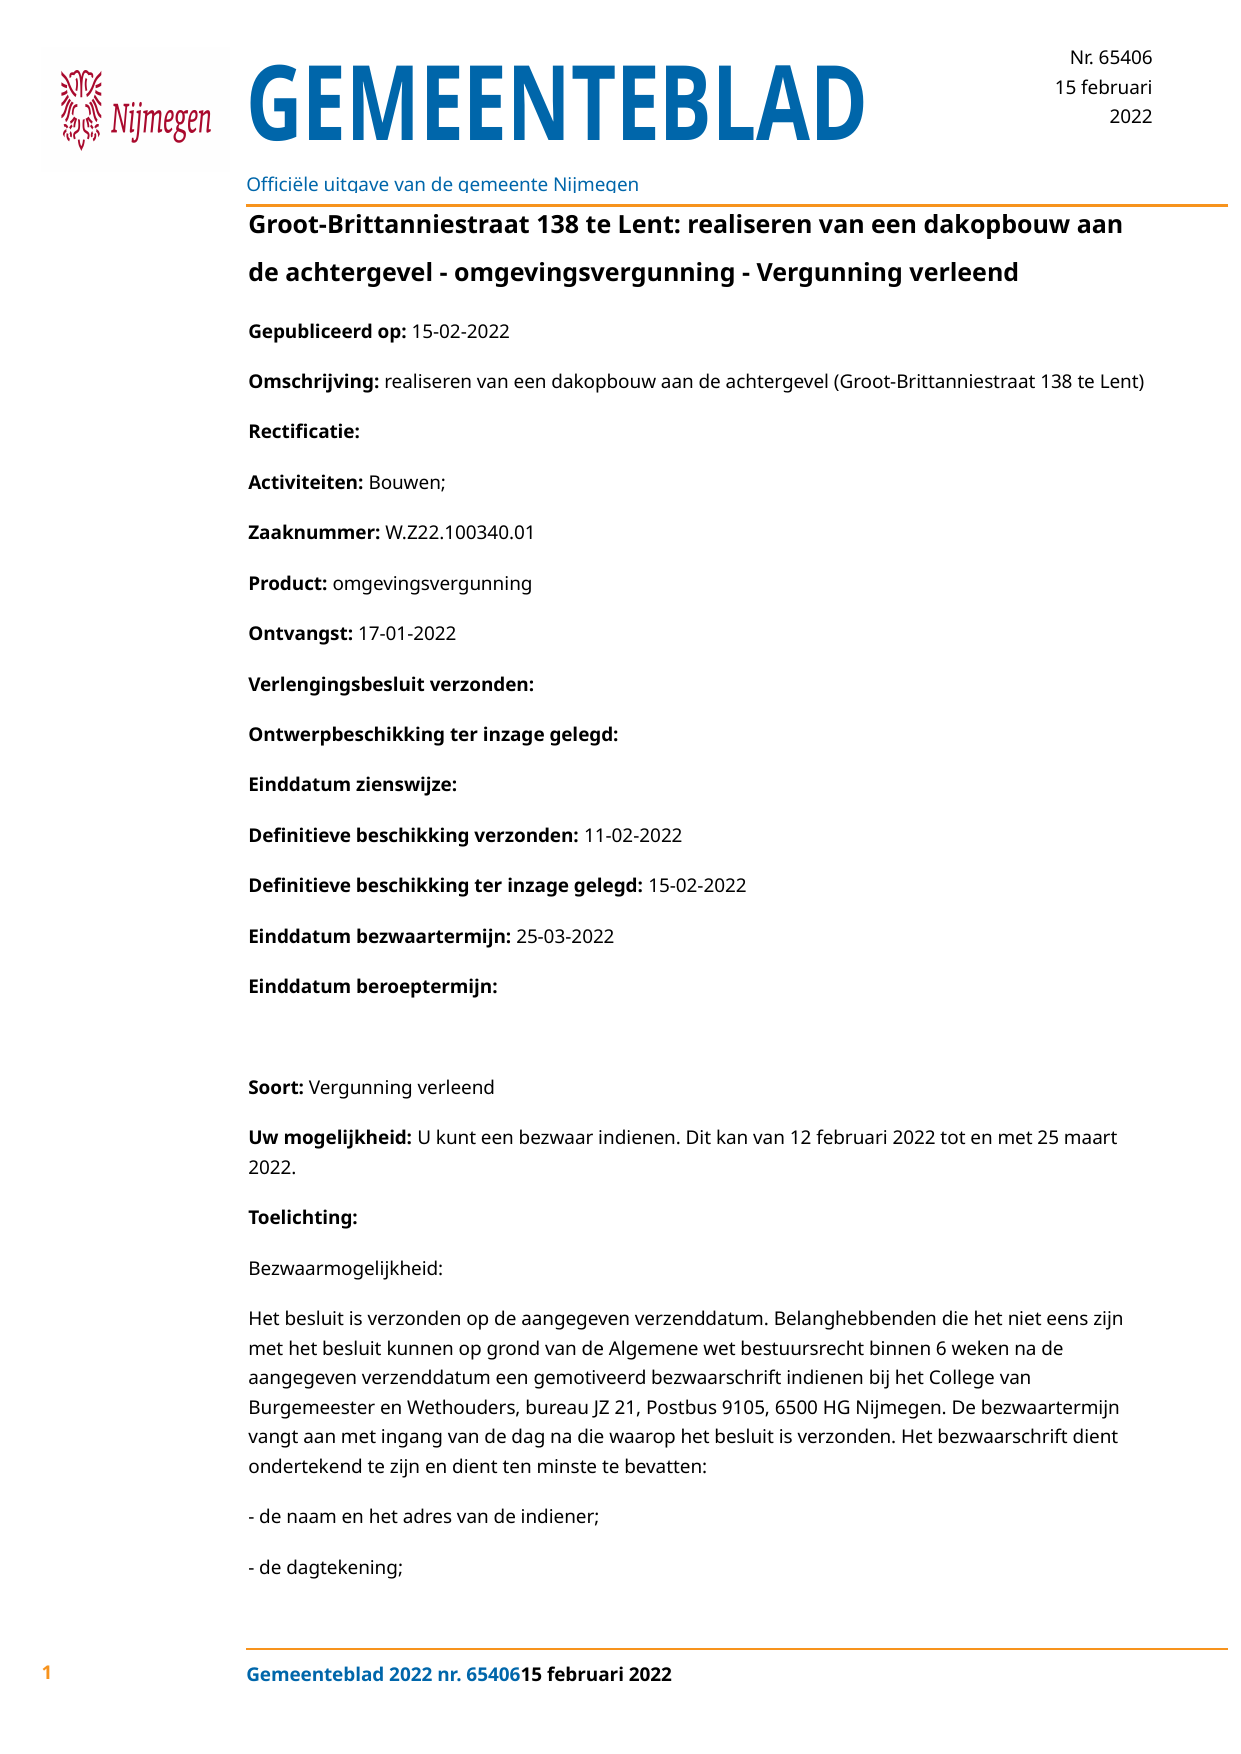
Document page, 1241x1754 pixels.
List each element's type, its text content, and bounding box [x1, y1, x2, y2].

text Uw mogelijkheid: U kunt een bezwaar indienen. Dit kan van 12 februari 2022 tot en met 25 maart 2022. [248, 1124, 1152, 1180]
text Het besluit is verzonden op de aangegeven verzenddatum. Belanghebbenden die het niet eens zijn met het besluit kunnen op grond van de Algemene wet bestuursrecht binnen 6 weken na de aangegeven verzenddatum een gemotiveerd bezwaarschrift indienen bij het College van Burgemeester en Wethouders, bureau JZ 21, Postbus 9105, 6500 HG Nijmegen. De bezwaartermijn vangt aan met ingang van de dag na die waarop het besluit is verzonden. Het bezwaarschrift dient ondertekend te zijn en dient ten minste te bevatten: [248, 1305, 1152, 1479]
text Ontwerpbeschikking ter inzage gelegd: [248, 721, 1152, 747]
picture [41, 47, 231, 172]
text Bezwaarmogelijkheid: [248, 1255, 1152, 1281]
text Einddatum beroeptermijn: [248, 973, 1152, 999]
text Omschrijving: realiseren van een dakopbouw aan de achtergevel (Groot-Brittanniestraat 138 te Lent) [248, 368, 1152, 394]
text Activiteiten: Bouwen; [248, 469, 1152, 495]
text Ontvangst: 17-01-2022 [248, 620, 1152, 646]
text - de naam en het adres van de indiener; [248, 1504, 1152, 1529]
text Einddatum bezwaartermijn: 25-03-2022 [248, 923, 1152, 949]
text Gepubliceerd op: 15-02-2022 [248, 318, 1152, 344]
text Einddatum zienswijze: [248, 772, 1152, 797]
text Rectificatie: [248, 419, 1152, 444]
text Groot-Brittanniestraat 138 te Lent: realiseren van een dakopbouw aan de achtergevel - omgevingsvergunning - Vergunning verleend [248, 207, 1152, 288]
text Soort: Vergunning verleend [248, 1074, 1152, 1100]
text Verlengingsbesluit verzonden: [248, 671, 1152, 697]
text Definitieve beschikking verzonden: 11-02-2022 [248, 822, 1152, 848]
text Zaaknummer: W.Z22.100340.01 [248, 519, 1152, 545]
text Toelichting: [248, 1204, 1152, 1230]
text Definitieve beschikking ter inzage gelegd: 15-02-2022 [248, 872, 1152, 898]
text - de dagtekening; [248, 1554, 1152, 1580]
text Product: omgevingsvergunning [248, 570, 1152, 596]
